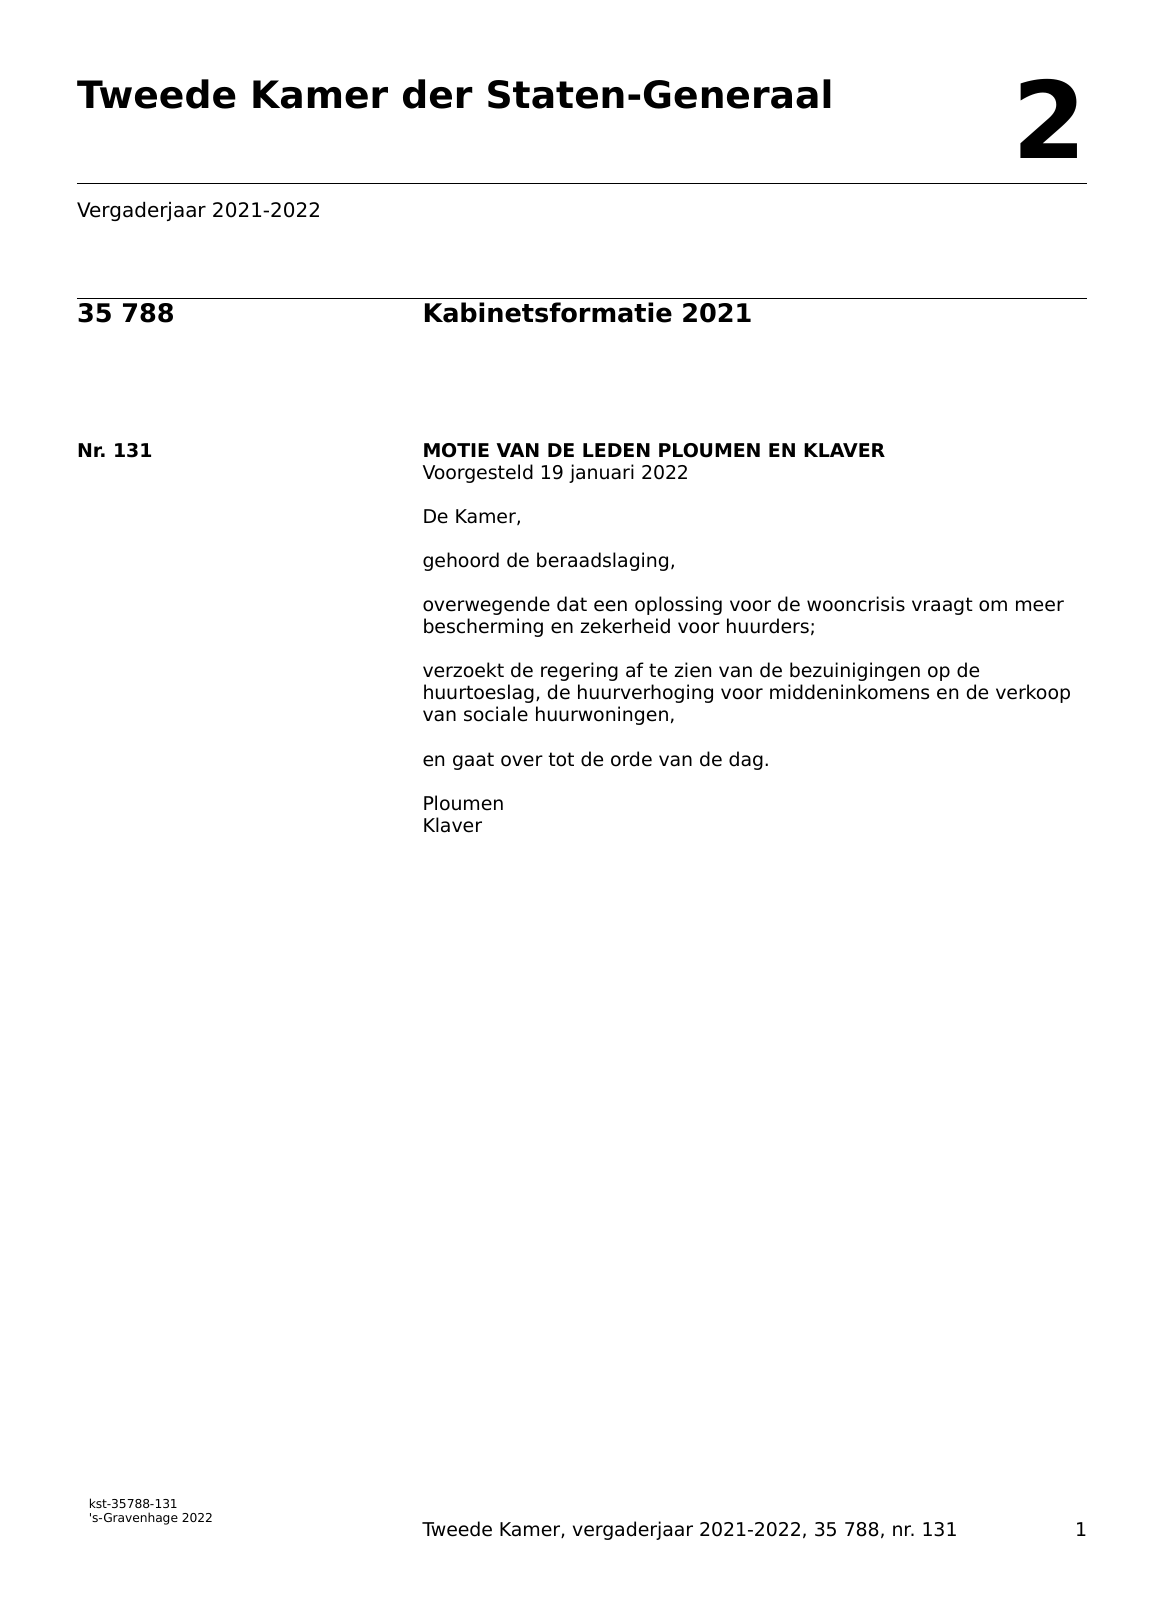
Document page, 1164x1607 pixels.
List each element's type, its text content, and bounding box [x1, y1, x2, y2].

text Klaver [422, 814, 1087, 837]
text overwegende dat een oplossing voor de wooncrisis vraagt om meer bescherming en zekerheid voor huurders; [422, 594, 1087, 638]
text kst-35788-131 [88, 1497, 323, 1511]
text 's-Gravenhage 2022 [88, 1511, 323, 1525]
text gehoord de beraadslaging, [422, 550, 1087, 572]
subtitle Nr. 131 MOTIE VAN DE LEDEN PLOUMEN EN KLAVER [77, 440, 1087, 462]
table_cell Vergaderjaar 2021-2022 [77, 184, 1087, 298]
text verzoekt de regering af te zien van de bezuinigingen op de huurtoeslag, de huurverhoging voor middeninkomens en de verkoop van sociale huurwoningen, [422, 660, 1087, 726]
table_header 2 [886, 59, 1087, 183]
subtitle 35 788 Kabinetsformatie 2021 [77, 299, 1087, 329]
text en gaat over tot de orde van de dag. [422, 748, 1087, 770]
table_header Tweede Kamer der Staten-Generaal [77, 59, 886, 183]
text Voorgesteld 19 januari 2022 [422, 462, 1087, 484]
text Ploumen [422, 793, 1087, 814]
text De Kamer, [422, 506, 1087, 528]
